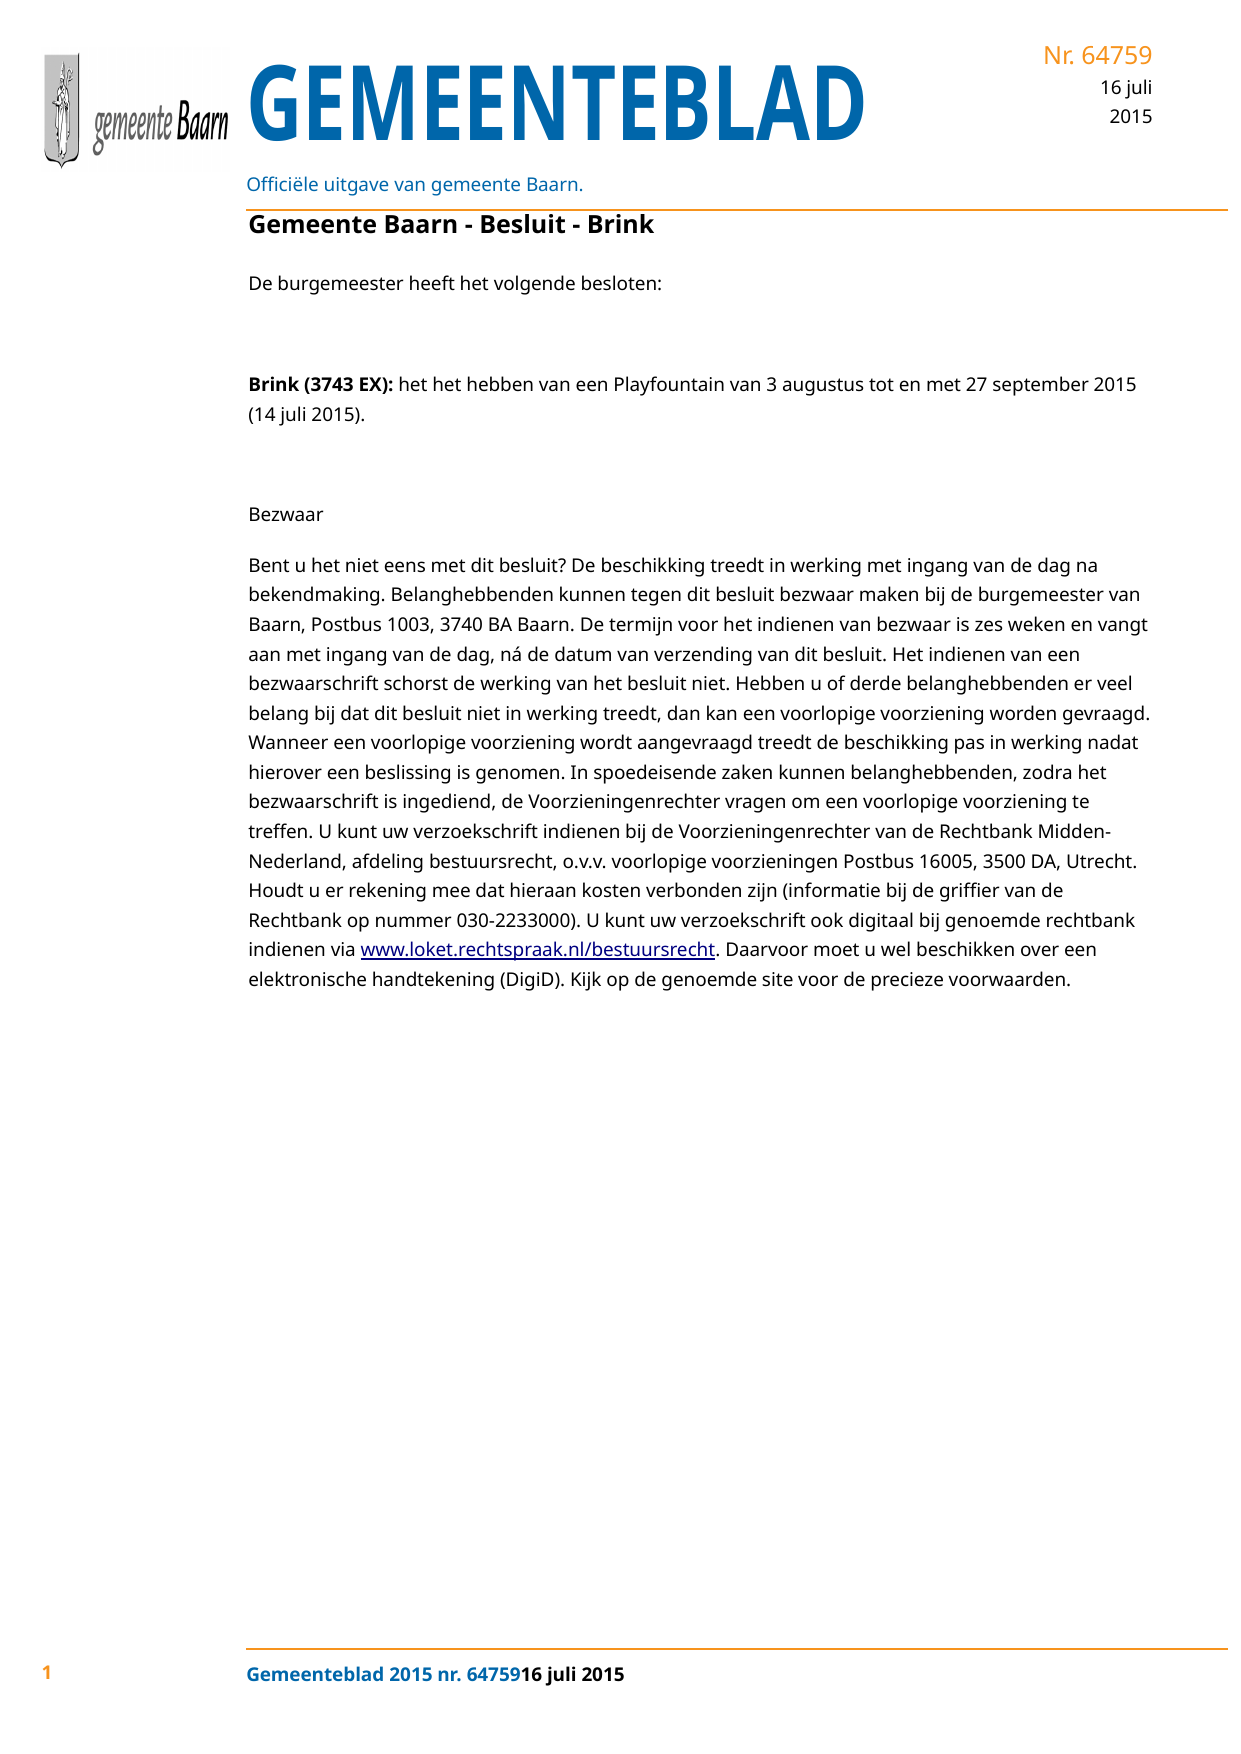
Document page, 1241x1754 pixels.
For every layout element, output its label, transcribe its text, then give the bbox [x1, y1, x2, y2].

text Gemeente Baarn - Besluit - Brink [248, 211, 1152, 241]
text Bezwaar [248, 502, 1152, 527]
picture [41, 47, 231, 172]
text De burgemeester heeft het volgende besloten: [248, 270, 1152, 296]
text Bent u het niet eens met dit besluit? De beschikking treedt in werking met ingang van de dag na bekendmaking. Belanghebbenden kunnen tegen dit besluit bezwaar maken bij de burgemeester van Baarn, Postbus 1003, 3740 BA Baarn. De termijn voor het indienen van bezwaar is zes weken en vangt aan met ingang van de dag, ná de datum van verzending van dit besluit. Het indienen van een bezwaarschrift schorst de werking van het besluit niet. Hebben u of derde belanghebbenden er veel belang bij dat dit besluit niet in werking treedt, dan kan een voorlopige voorziening worden gevraagd. Wanneer een voorlopige voorziening wordt aangevraagd treedt de beschikking pas in werking nadat hierover een beslissing is genomen. In spoedeisende zaken kunnen belanghebbenden, zodra het bezwaarschrift is ingediend, de Voorzieningenrechter vragen om een voorlopige voorziening te treffen. U kunt uw verzoekschrift indienen bij de Voorzieningenrechter van de Rechtbank Midden-Nederland, afdeling bestuursrecht, o.v.v. voorlopige voorzieningen Postbus 16005, 3500 DA, Utrecht. Houdt u er rekening mee dat hieraan kosten verbonden zijn (informatie bij de griffier van de Rechtbank op nummer 030-2233000). U kunt uw verzoekschrift ook digitaal bij genoemde rechtbank indienen via www.loket.rechtspraak.nl/bestuursrecht. Daarvoor moet u wel beschikken over een elektronische handtekening (DigiD). Kijk op de genoemde site voor de precieze voorwaarden. [248, 552, 1152, 992]
text Brink (3743 EX): het het hebben van een Playfountain van 3 augustus tot en met 27 september 2015 (14 juli 2015). [248, 371, 1152, 426]
